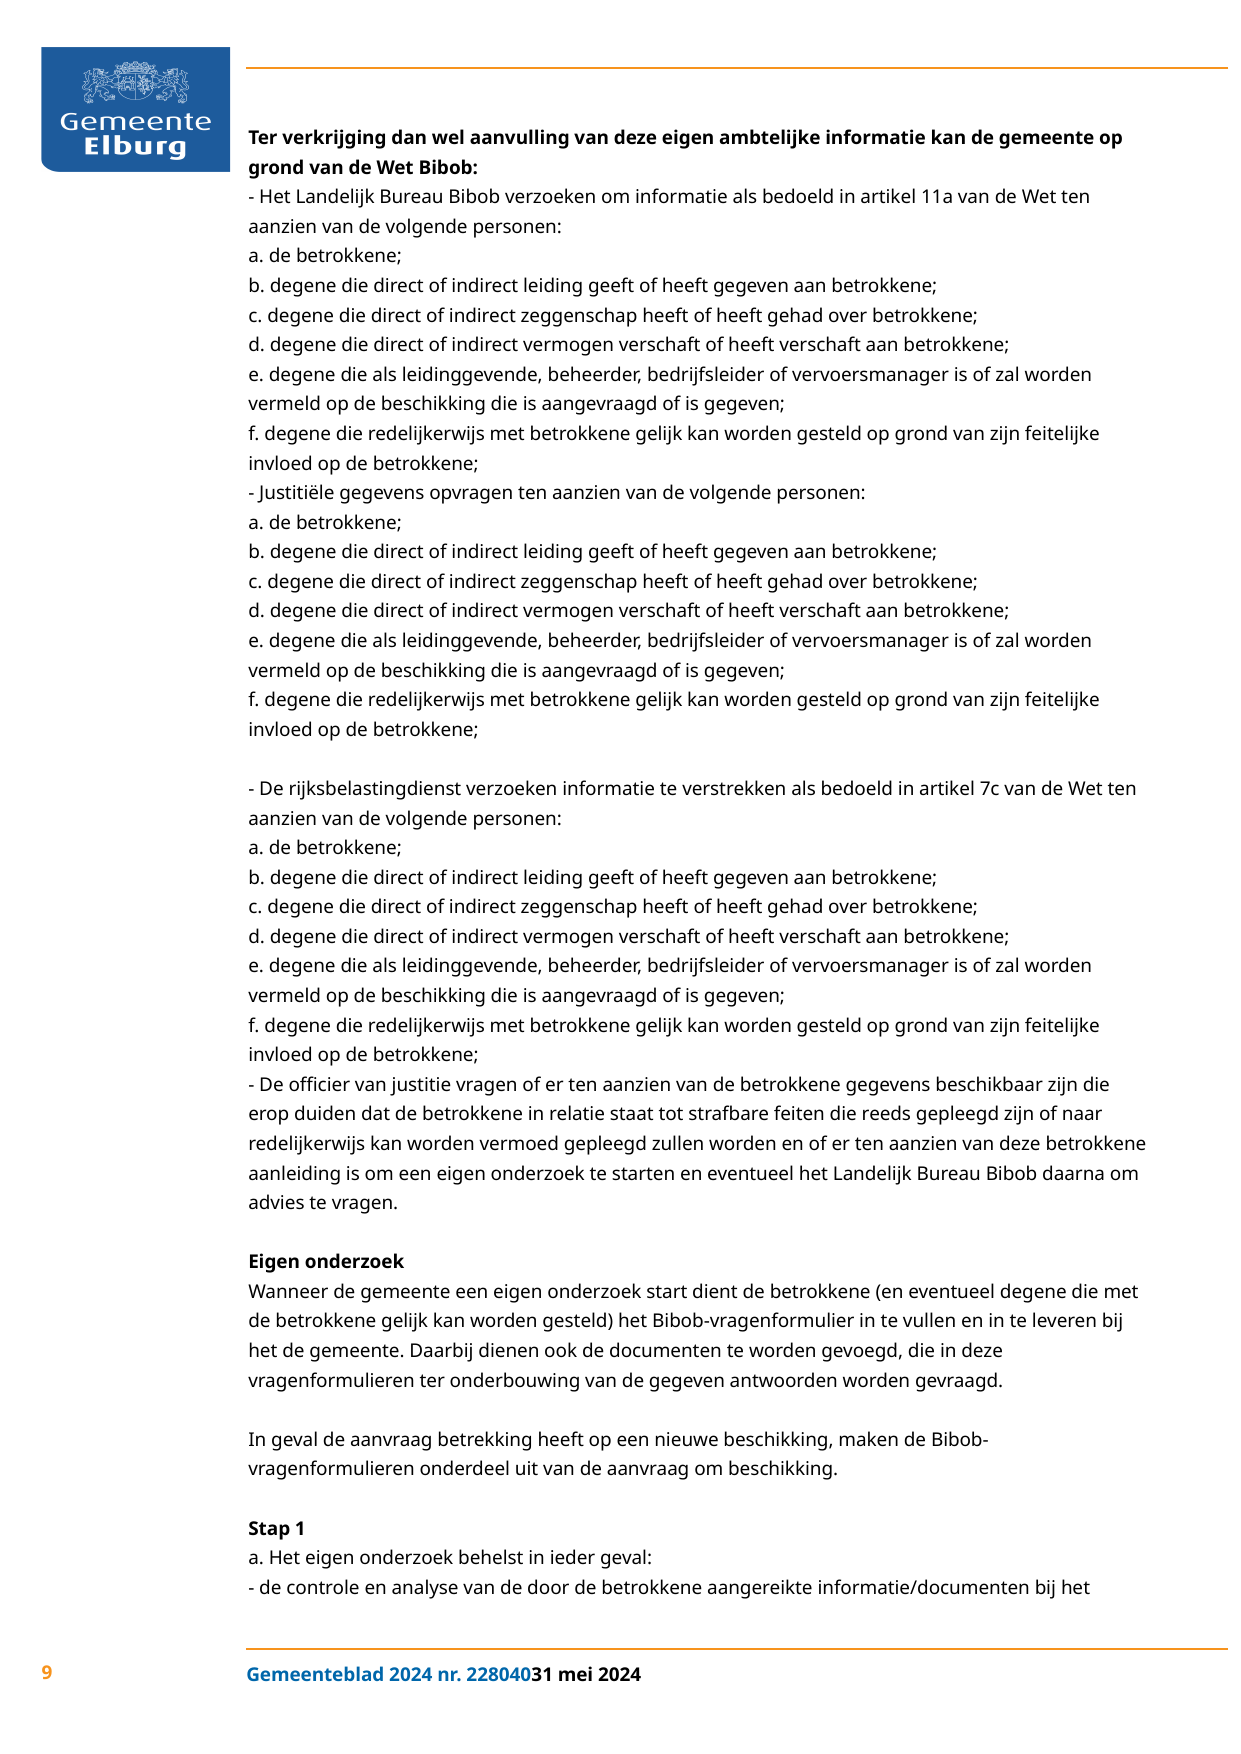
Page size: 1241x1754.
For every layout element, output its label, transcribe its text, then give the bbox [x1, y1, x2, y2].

text e. degene die als leidinggevende, beheerder, bedrijfsleider of vervoersmanager is of zal worden vermeld op de beschikking die is aangevraagd of is gegeven; [248, 627, 1152, 683]
text d. degene die direct of indirect vermogen verschaft of heeft verschaft aan betrokkene; [248, 598, 1152, 623]
text Wanneer de gemeente een eigen onderzoek start dient de betrokkene (en eventueel degene die met de betrokkene gelijk kan worden gesteld) het Bibob-vragenformulier in te vullen en in te leveren bij het de gemeente. Daarbij dienen ook de documenten te worden gevoegd, die in deze vragenformulieren ter onderbouwing van de gegeven antwoorden worden gevraagd. [248, 1278, 1152, 1393]
picture [41, 47, 231, 172]
text c. degene die direct of indirect zeggenschap heeft of heeft gehad over betrokkene; [248, 302, 1152, 328]
text b. degene die direct of indirect leiding geeft of heeft gegeven aan betrokkene; [248, 272, 1152, 298]
text - De rijksbelastingdienst verzoeken informatie te verstrekken als bedoeld in artikel 7c van de Wet ten aanzien van de volgende personen: [248, 775, 1152, 831]
text - De officier van justitie vragen of er ten aanzien van de betrokkene gegevens beschikbaar zijn die erop duiden dat de betrokkene in relatie staat tot strafbare feiten die reeds gepleegd zijn of naar redelijkerwijs kan worden vermoed gepleegd zullen worden en of er ten aanzien van deze betrokkene aanleiding is om een eigen onderzoek te starten en eventueel het Landelijk Bureau Bibob daarna om advies te vragen. [248, 1071, 1152, 1215]
text d. degene die direct of indirect vermogen verschaft of heeft verschaft aan betrokkene; [248, 331, 1152, 357]
text d. degene die direct of indirect vermogen verschaft of heeft verschaft aan betrokkene; [248, 923, 1152, 949]
text f. degene die redelijkerwijs met betrokkene gelijk kan worden gesteld op grond van zijn feitelijke invloed op de betrokkene; [248, 420, 1152, 476]
text - de controle en analyse van de door de betrokkene aangereikte informatie/documenten bij het [248, 1574, 1152, 1600]
text e. degene die als leidinggevende, beheerder, bedrijfsleider of vervoersmanager is of zal worden vermeld op de beschikking die is aangevraagd of is gegeven; [248, 953, 1152, 1008]
text - Justitiële gegevens opvragen ten aanzien van de volgende personen: [248, 479, 1152, 505]
text e. degene die als leidinggevende, beheerder, bedrijfsleider of vervoersmanager is of zal worden vermeld op de beschikking die is aangevraagd of is gegeven; [248, 361, 1152, 416]
text Ter verkrijging dan wel aanvulling van deze eigen ambtelijke informatie kan de gemeente op grond van de Wet Bibob: [248, 124, 1152, 180]
text a. de betrokkene; [248, 509, 1152, 535]
text f. degene die redelijkerwijs met betrokkene gelijk kan worden gesteld op grond van zijn feitelijke invloed op de betrokkene; [248, 1012, 1152, 1067]
text c. degene die direct of indirect zeggenschap heeft of heeft gehad over betrokkene; [248, 568, 1152, 594]
text - Het Landelijk Bureau Bibob verzoeken om informatie als bedoeld in artikel 11a van de Wet ten aanzien van de volgende personen: [248, 183, 1152, 239]
text Eigen onderzoek [248, 1248, 1152, 1274]
text b. degene die direct of indirect leiding geeft of heeft gegeven aan betrokkene; [248, 538, 1152, 564]
text b. degene die direct of indirect leiding geeft of heeft gegeven aan betrokkene; [248, 864, 1152, 890]
text a. de betrokkene; [248, 243, 1152, 268]
text a. de betrokkene; [248, 834, 1152, 860]
text Stap 1 [248, 1515, 1152, 1541]
text c. degene die direct of indirect zeggenschap heeft of heeft gehad over betrokkene; [248, 893, 1152, 919]
text In geval de aanvraag betrekking heeft op een nieuwe beschikking, maken de Bibob-vragenformulieren onderdeel uit van de aanvraag om beschikking. [248, 1426, 1152, 1481]
text a. Het eigen onderzoek behelst in ieder geval: [248, 1544, 1152, 1570]
text f. degene die redelijkerwijs met betrokkene gelijk kan worden gesteld op grond van zijn feitelijke invloed op de betrokkene; [248, 686, 1152, 742]
